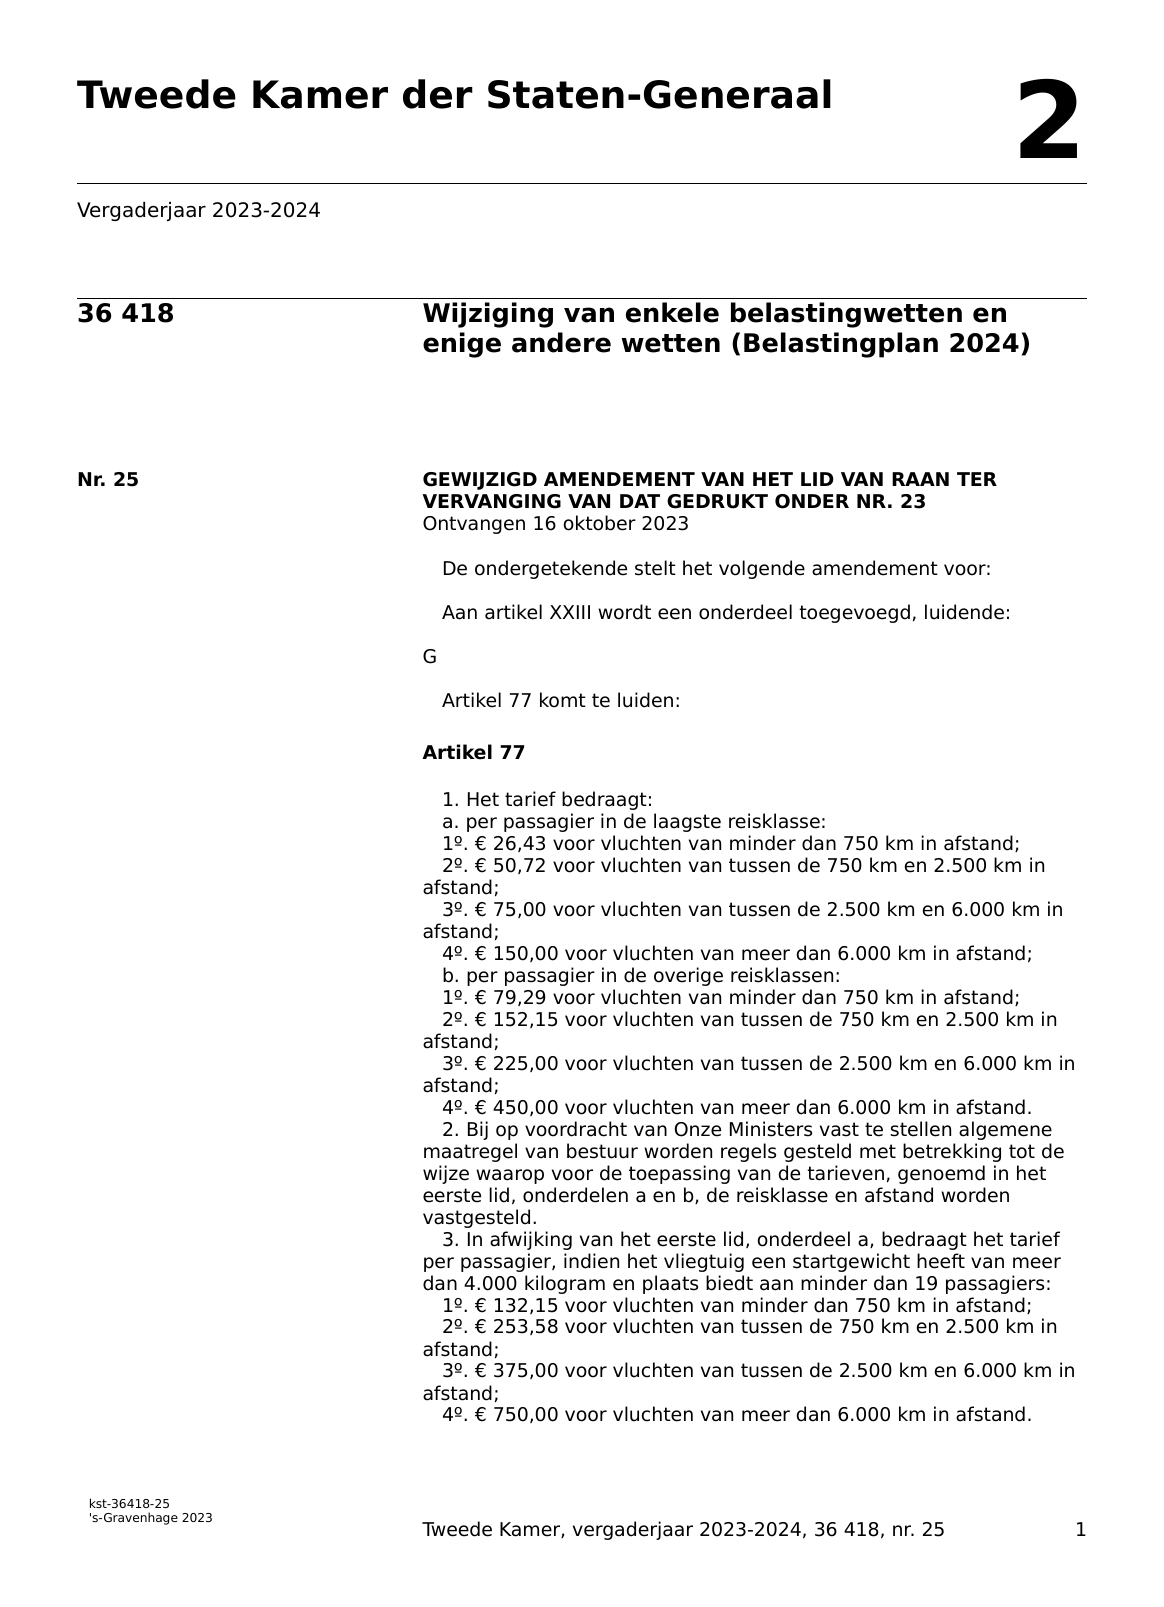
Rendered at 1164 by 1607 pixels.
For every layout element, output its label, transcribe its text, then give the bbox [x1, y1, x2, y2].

text kst-36418-25 [88, 1497, 323, 1511]
text 3º. € 75,00 voor vluchten van tussen de 2.500 km en 6.000 km in afstand; [422, 899, 1087, 943]
text Ontvangen 16 oktober 2023 [422, 513, 1087, 535]
text 1. Het tarief bedraagt: [422, 789, 1087, 811]
subtitle 36 418 Wijziging van enkele belastingwetten en enige andere wetten (Belastingplan 2024) [77, 299, 1087, 358]
text b. per passagier in de overige reisklassen: [422, 965, 1087, 987]
text 3º. € 375,00 voor vluchten van tussen de 2.500 km en 6.000 km in afstand; [422, 1360, 1087, 1404]
text 3. In afwijking van het eerste lid, onderdeel a, bedraagt het tarief per passagier, indien het vliegtuig een startgewicht heeft van meer dan 4.000 kilogram en plaats biedt aan minder dan 19 passagiers: [422, 1228, 1087, 1294]
text 2. Bij op voordracht van Onze Ministers vast te stellen algemene maatregel van bestuur worden regels gesteld met betrekking tot de wijze waarop voor de toepassing van de tarieven, genoemd in het eerste lid, onderdelen a en b, de reisklasse en afstand worden vastgesteld. [422, 1119, 1087, 1228]
table_cell Vergaderjaar 2023-2024 [77, 184, 1087, 298]
text 2º. € 253,58 voor vluchten van tussen de 750 km en 2.500 km in afstand; [422, 1316, 1087, 1360]
text Aan artikel XXIII wordt een onderdeel toegevoegd, luidende: [422, 602, 1087, 624]
text G [422, 646, 1087, 668]
text 1º. € 79,29 voor vluchten van minder dan 750 km in afstand; [422, 987, 1087, 1009]
text 3º. € 225,00 voor vluchten van tussen de 2.500 km en 6.000 km in afstand; [422, 1053, 1087, 1097]
text 1º. € 26,43 voor vluchten van minder dan 750 km in afstand; [422, 833, 1087, 855]
subtitle Nr. 25 GEWIJZIGD AMENDEMENT VAN HET LID VAN RAAN TER VERVANGING VAN DAT GEDRUKT ONDER NR. 23 [77, 469, 1087, 513]
table_header Tweede Kamer der Staten-Generaal [77, 59, 886, 183]
text 2º. € 50,72 voor vluchten van tussen de 750 km en 2.500 km in afstand; [422, 855, 1087, 899]
table_header 2 [886, 59, 1087, 183]
text a. per passagier in de laagste reisklasse: [422, 811, 1087, 833]
text 's-Gravenhage 2023 [88, 1511, 323, 1525]
text Artikel 77 komt te luiden: [422, 690, 1087, 712]
subtitle Artikel 77 [422, 742, 1087, 764]
text 1º. € 132,15 voor vluchten van minder dan 750 km in afstand; [422, 1294, 1087, 1316]
text De ondergetekende stelt het volgende amendement voor: [422, 557, 1087, 579]
text 4º. € 450,00 voor vluchten van meer dan 6.000 km in afstand. [422, 1097, 1087, 1119]
text 4º. € 150,00 voor vluchten van meer dan 6.000 km in afstand; [422, 943, 1087, 965]
text 4º. € 750,00 voor vluchten van meer dan 6.000 km in afstand. [422, 1404, 1087, 1426]
text 2º. € 152,15 voor vluchten van tussen de 750 km en 2.500 km in afstand; [422, 1009, 1087, 1053]
